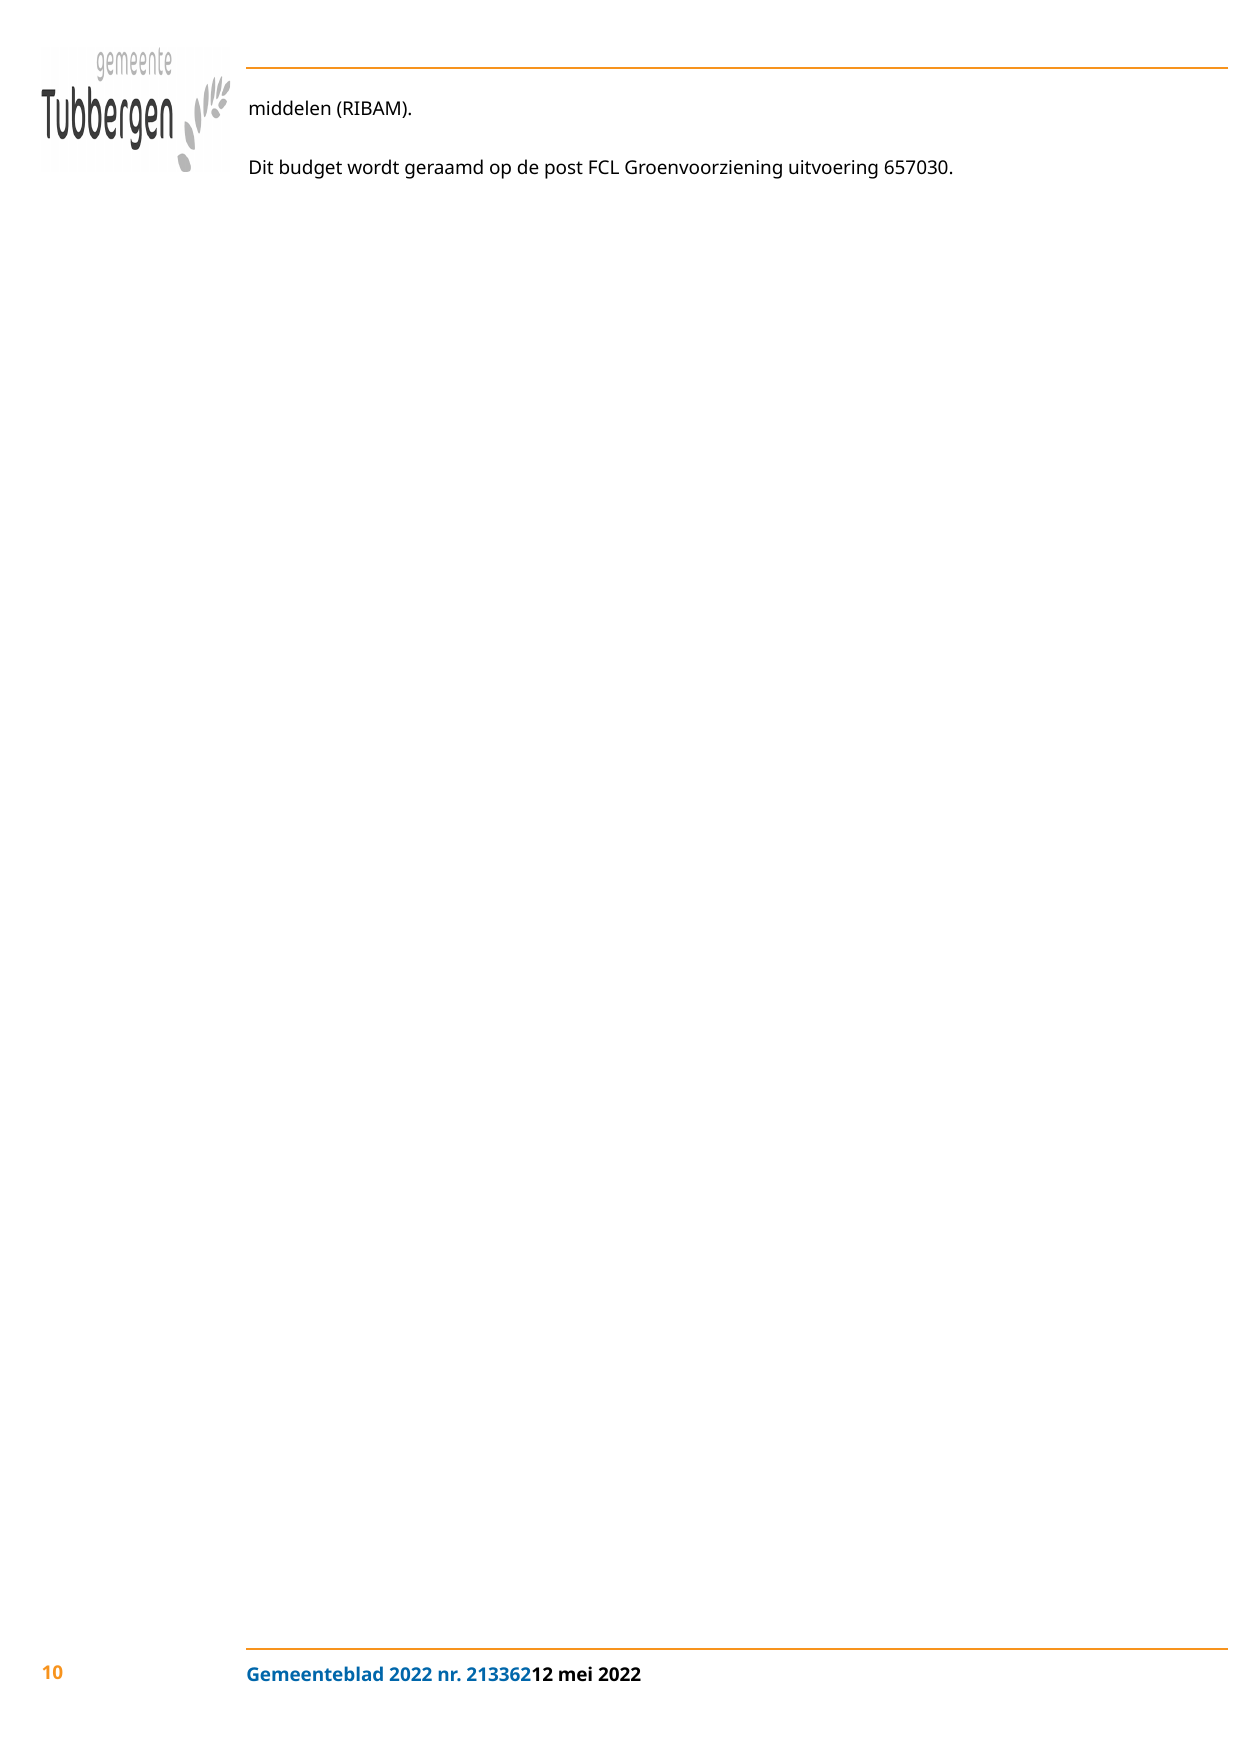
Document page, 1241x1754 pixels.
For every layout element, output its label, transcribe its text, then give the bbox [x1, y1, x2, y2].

text middelen (RIBAM). [248, 95, 1152, 121]
text Dit budget wordt geraamd op de post FCL Groenvoorziening uitvoering 657030. [248, 154, 1152, 180]
picture [41, 47, 231, 172]
